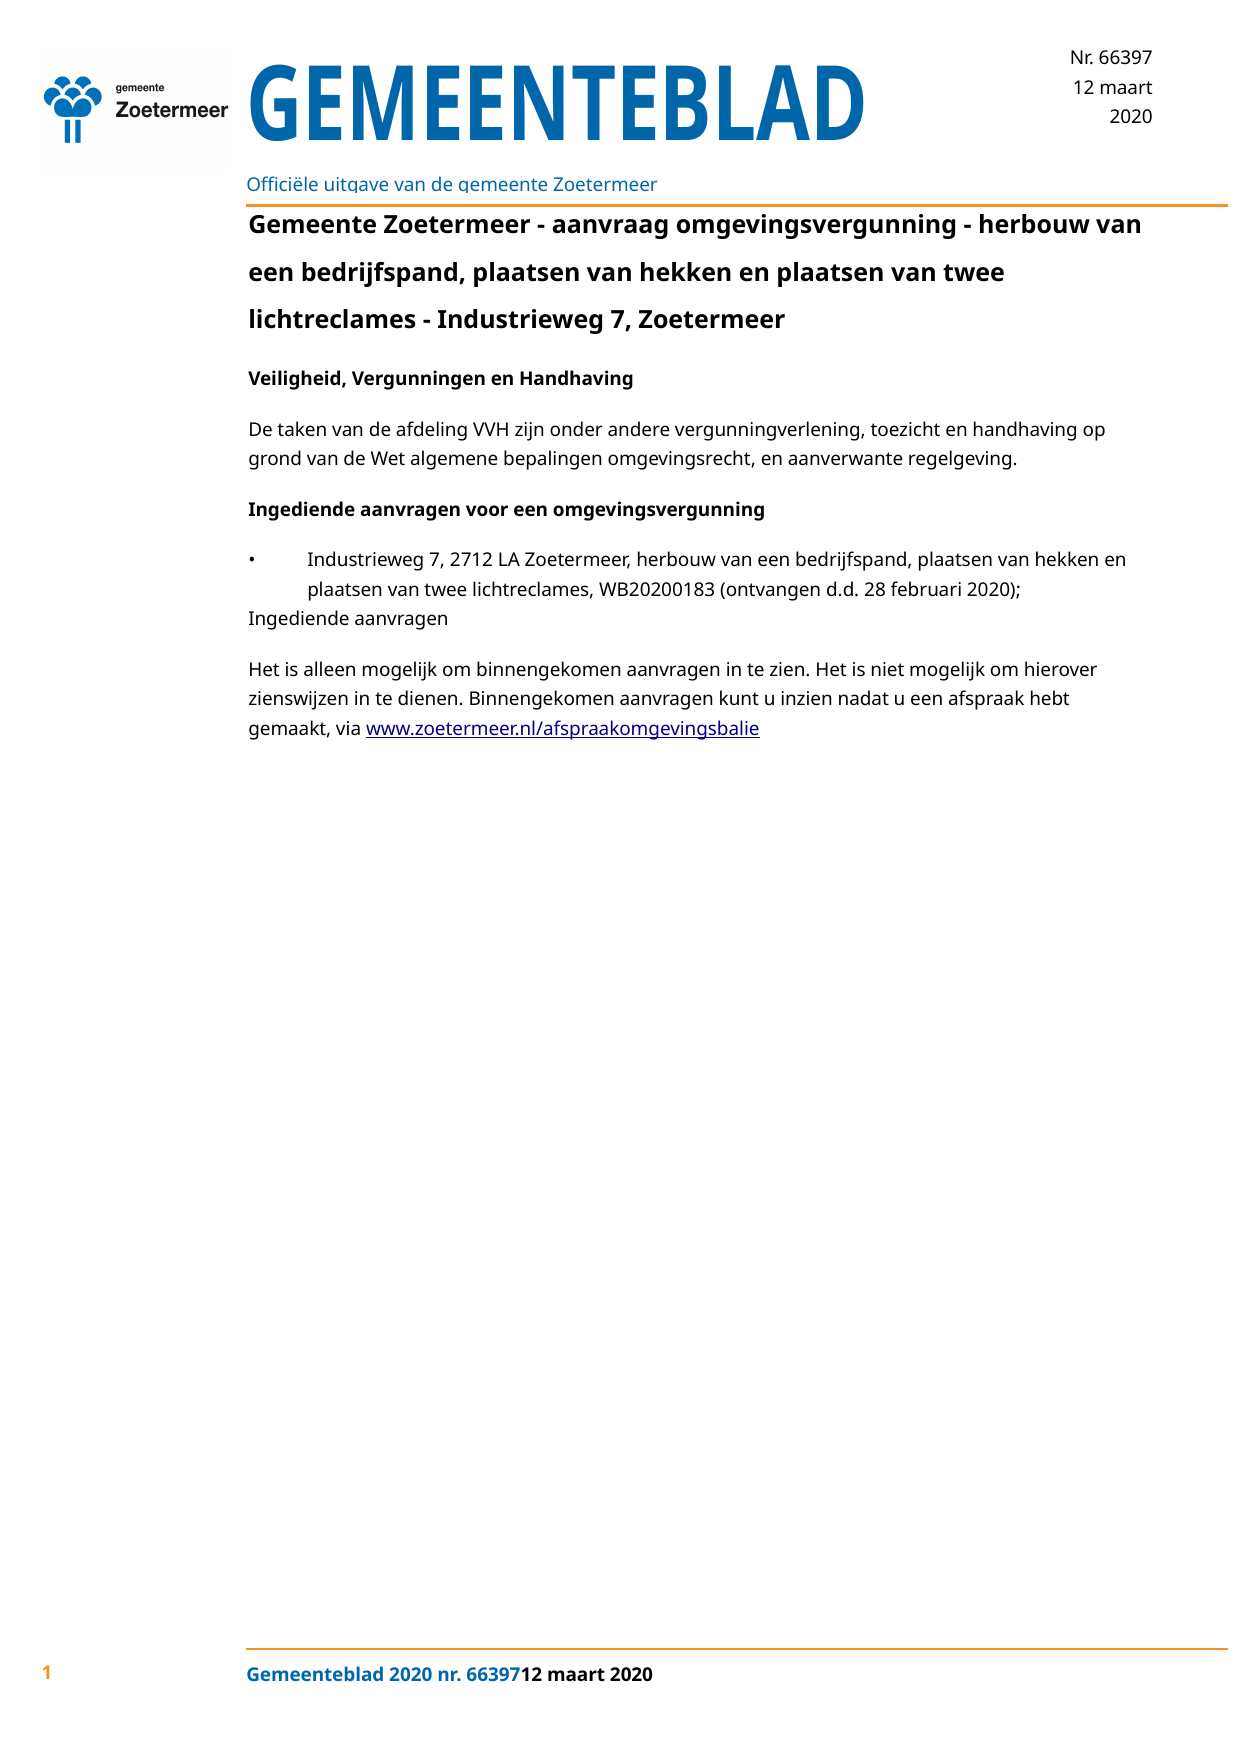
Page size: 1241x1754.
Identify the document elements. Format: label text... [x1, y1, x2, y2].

text Gemeente Zoetermeer - aanvraag omgevingsvergunning - herbouw van een bedrijfspand, plaatsen van hekken en plaatsen van twee lichtreclames - Industrieweg 7, Zoetermeer [248, 207, 1152, 336]
text Ingediende aanvragen voor een omgevingsvergunning [248, 496, 1152, 522]
text Ingediende aanvragen [248, 606, 1152, 631]
list Industrieweg 7, 2712 LA Zoetermeer, herbouw van een bedrijfspand, plaatsen van hekken en plaatsen van twee lichtreclames, WB20200183 (ontvangen d.d. 28 februari 2020); [248, 546, 1152, 602]
text Veiligheid, Vergunningen en Handhaving [248, 366, 1152, 391]
text Het is alleen mogelijk om binnengekomen aanvragen in te zien. Het is niet mogelijk om hierover zienswijzen in te dienen. Binnengekomen aanvragen kunt u inzien nadat u een afspraak hebt gemaakt, via www.zoetermeer.nl/afspraakomgevingsbalie [248, 656, 1152, 741]
picture [41, 47, 231, 172]
text De taken van de afdeling VVH zijn onder andere vergunningverlening, toezicht en handhaving op grond van de Wet algemene bepalingen omgevingsrecht, en aanverwante regelgeving. [248, 416, 1152, 471]
